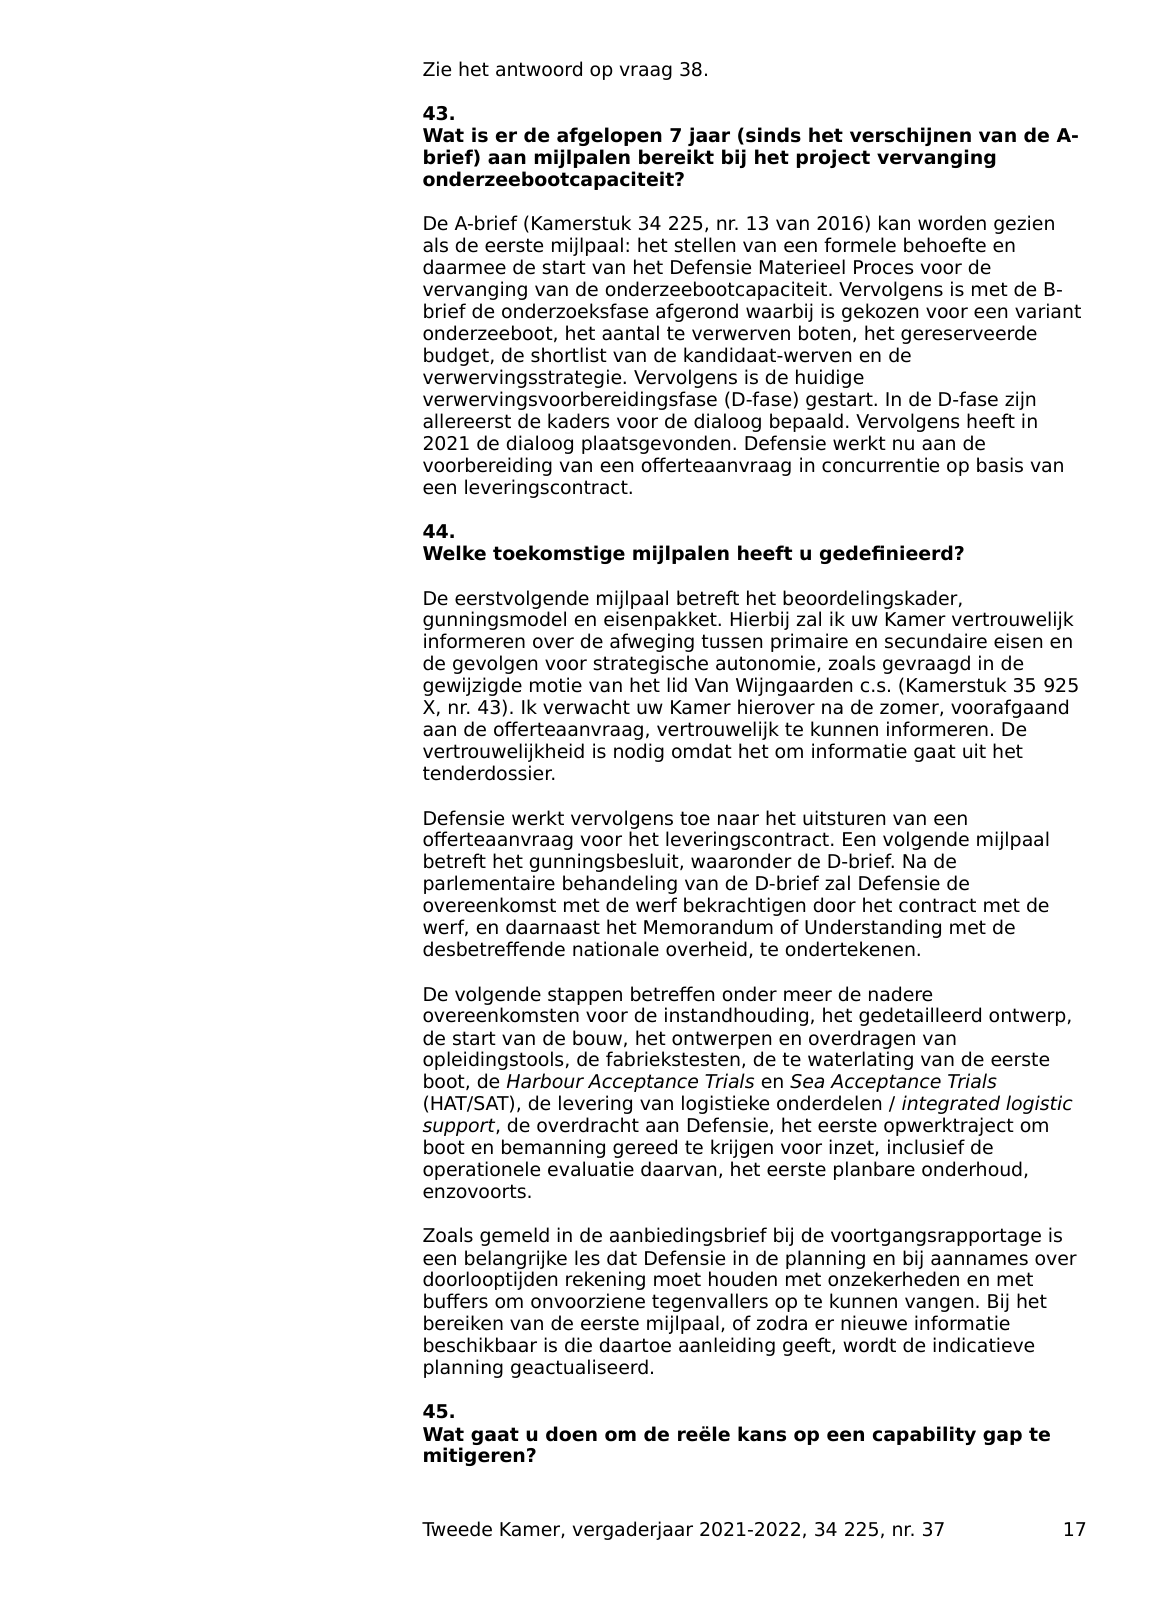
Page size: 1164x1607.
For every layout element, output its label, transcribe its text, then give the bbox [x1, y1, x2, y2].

text Wat gaat u doen om de reële kans op een capability gap te mitigeren? [422, 1423, 1087, 1467]
text 45. [422, 1401, 1087, 1423]
text De A-brief (Kamerstuk 34 225, nr. 13 van 2016) kan worden gezien als de eerste mijlpaal: het stellen van een formele behoefte en daarmee de start van het Defensie Materieel Proces voor de vervanging van de onderzeebootcapaciteit. Vervolgens is met de B-brief de onderzoeksfase afgerond waarbij is gekozen voor een variant onderzeeboot, het aantal te verwerven boten, het gereserveerde budget, de shortlist van de kandidaat-werven en de verwervingsstrategie. Vervolgens is de huidige verwervingsvoorbereidingsfase (D-fase) gestart. In de D-fase zijn allereerst de kaders voor de dialoog bepaald. Vervolgens heeft in 2021 de dialoog plaatsgevonden. Defensie werkt nu aan de voorbereiding van een offerteaanvraag in concurrentie op basis van een leveringscontract. [422, 213, 1087, 499]
text 43. [422, 103, 1087, 125]
text Zie het antwoord op vraag 38. [422, 59, 1087, 81]
text De eerstvolgende mijlpaal betreft het beoordelingskader, gunningsmodel en eisenpakket. Hierbij zal ik uw Kamer vertrouwelijk informeren over de afweging tussen primaire en secundaire eisen en de gevolgen voor strategische autonomie, zoals gevraagd in de gewijzigde motie van het lid Van Wijngaarden c.s. (Kamerstuk 35 925 X, nr. 43). Ik verwacht uw Kamer hierover na de zomer, voorafgaand aan de offerteaanvraag, vertrouwelijk te kunnen informeren. De vertrouwelijkheid is nodig omdat het om informatie gaat uit het tenderdossier. [422, 587, 1087, 785]
text 44. [422, 521, 1087, 543]
text Welke toekomstige mijlpalen heeft u gedefinieerd? [422, 543, 1087, 565]
text Wat is er de afgelopen 7 jaar (sinds het verschijnen van de A-brief) aan mijlpalen bereikt bij het project vervanging onderzeebootcapaciteit? [422, 125, 1087, 191]
text De volgende stappen betreffen onder meer de nadere overeenkomsten voor de instandhouding, het gedetailleerd ontwerp, de start van de bouw, het ontwerpen en overdragen van opleidingstools, de fabriekstesten, de te waterlating van de eerste boot, de Harbour Acceptance Trials en Sea Acceptance Trials (HAT/SAT), de levering van logistieke onderdelen / integrated logistic support, de overdracht aan Defensie, het eerste opwerktraject om boot en bemanning gereed te krijgen voor inzet, inclusief de operationele evaluatie daarvan, het eerste planbare onderhoud, enzovoorts. [422, 983, 1087, 1203]
text Defensie werkt vervolgens toe naar het uitsturen van een offerteaanvraag voor het leveringscontract. Een volgende mijlpaal betreft het gunningsbesluit, waaronder de D-brief. Na de parlementaire behandeling van de D-brief zal Defensie de overeenkomst met de werf bekrachtigen door het contract met de werf, en daarnaast het Memorandum of Understanding met de desbetreffende nationale overheid, te ondertekenen. [422, 807, 1087, 961]
text Zoals gemeld in de aanbiedingsbrief bij de voortgangsrapportage is een belangrijke les dat Defensie in de planning en bij aannames over doorlooptijden rekening moet houden met onzekerheden en met buffers om onvoorziene tegenvallers op te kunnen vangen. Bij het bereiken van de eerste mijlpaal, of zodra er nieuwe informatie beschikbaar is die daartoe aanleiding geeft, wordt de indicatieve planning geactualiseerd. [422, 1225, 1087, 1379]
